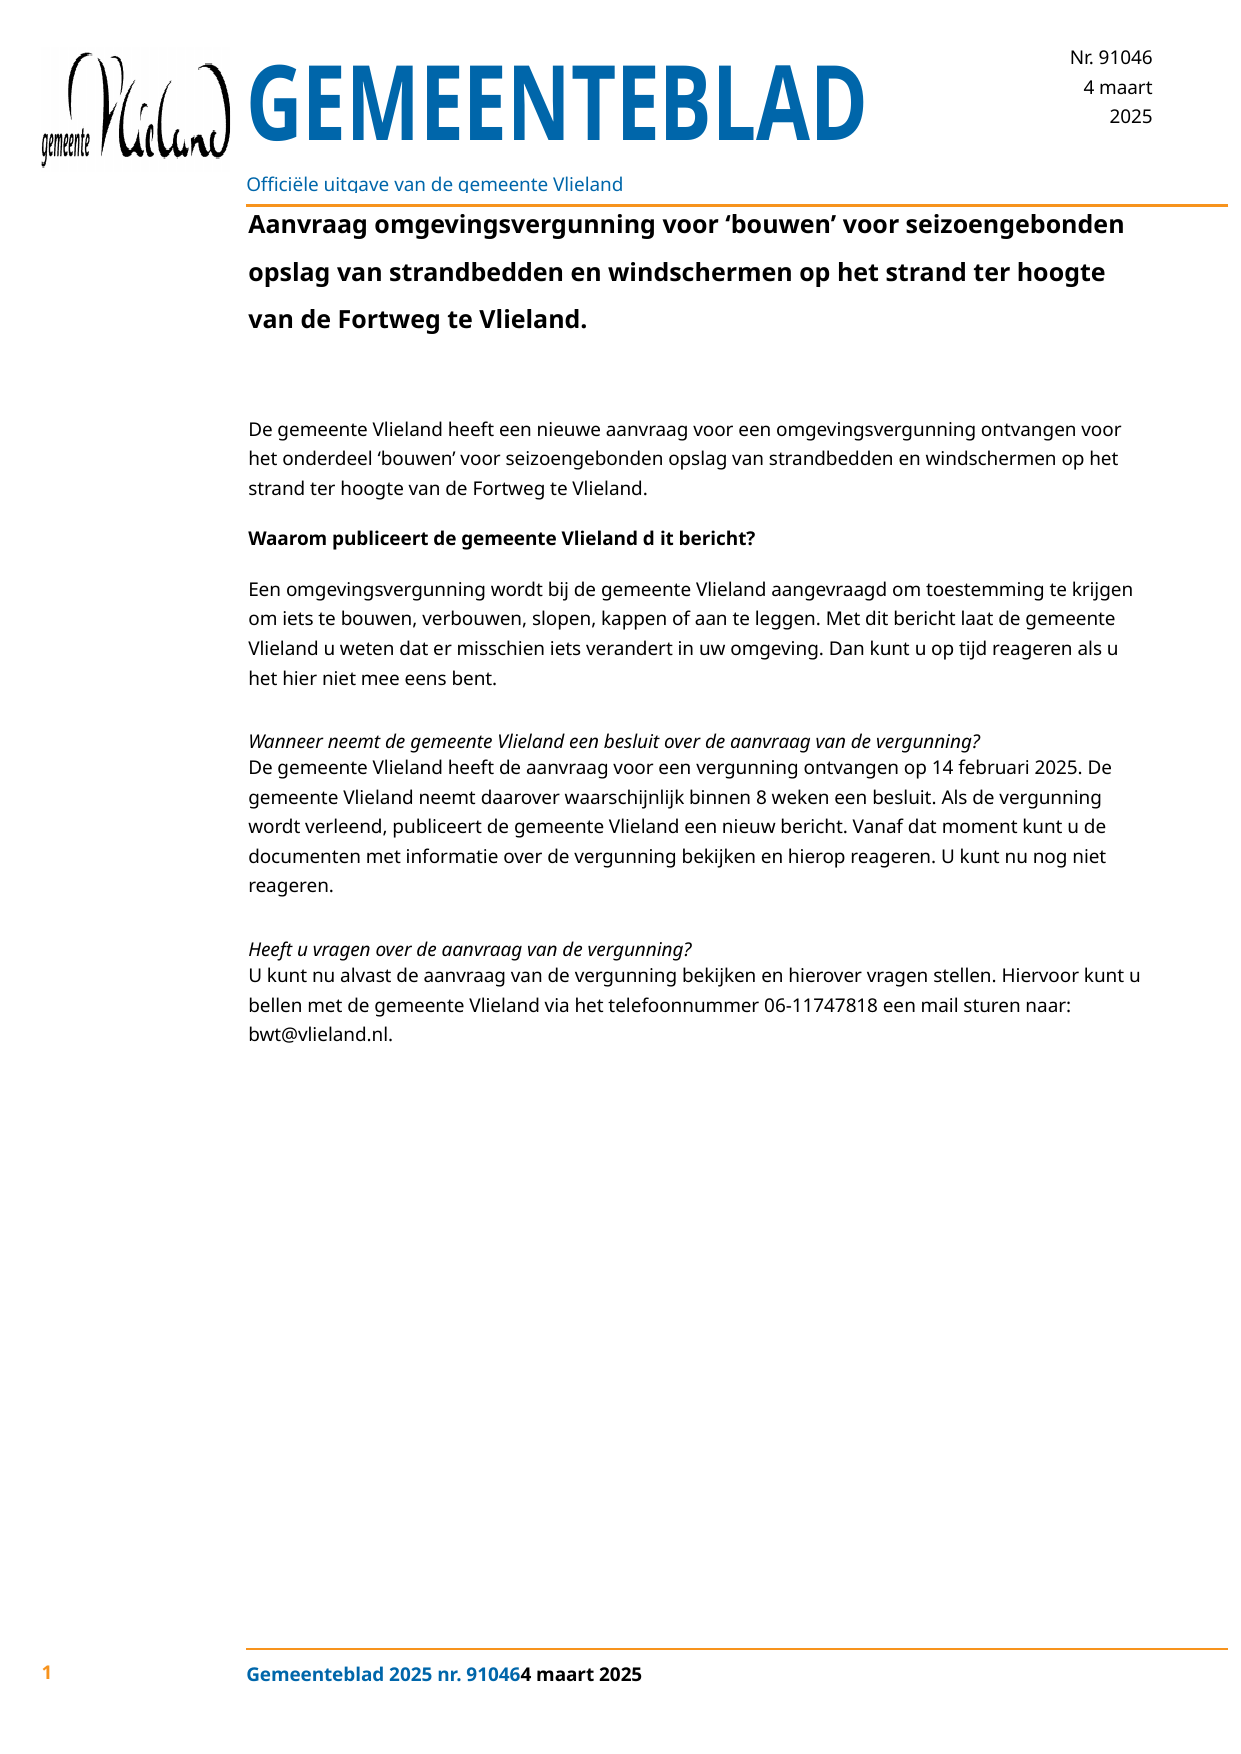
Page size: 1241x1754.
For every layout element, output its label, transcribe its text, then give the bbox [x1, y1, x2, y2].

text Een omgevingsvergunning wordt bij de gemeente Vlieland aangevraagd om toestemming te krijgen om iets te bouwen, verbouwen, slopen, kappen of aan te leggen. Met dit bericht laat de gemeente Vlieland u weten dat er misschien iets verandert in uw omgeving. Dan kunt u op tijd reageren als u het hier niet mee eens bent. [248, 576, 1152, 690]
text De gemeente Vlieland heeft een nieuwe aanvraag voor een omgevingsvergunning ontvangen voor het onderdeel ‘bouwen’ voor seizoengebonden opslag van strandbedden en windschermen op het strand ter hoogte van de Fortweg te Vlieland. [248, 416, 1152, 501]
text Waarom publiceert de gemeente Vlieland d it bericht? [248, 526, 1152, 551]
text U kunt nu alvast de aanvraag van de vergunning bekijken en hierover vragen stellen. Hiervoor kunt u bellen met de gemeente Vlieland via het telefoonnummer 06-11747818 een mail sturen naar: bwt@vlieland.nl. [248, 962, 1152, 1047]
picture [41, 47, 231, 172]
text Wanneer neemt de gemeente Vlieland een besluit over de aanvraag van de vergunning? [248, 729, 1152, 754]
text Aanvraag omgevingsvergunning voor ‘bouwen’ voor seizoengebonden opslag van strandbedden en windschermen op het strand ter hoogte van de Fortweg te Vlieland. [248, 207, 1152, 336]
text Heeft u vragen over de aanvraag van de vergunning? [248, 937, 1152, 962]
text De gemeente Vlieland heeft de aanvraag voor een vergunning ontvangen op 14 februari 2025. De gemeente Vlieland neemt daarover waarschijnlijk binnen 8 weken een besluit. Als de vergunning wordt verleend, publiceert de gemeente Vlieland een nieuw bericht. Vanaf dat moment kunt u de documenten met informatie over de vergunning bekijken en hierop reageren. U kunt nu nog niet reageren. [248, 754, 1152, 898]
